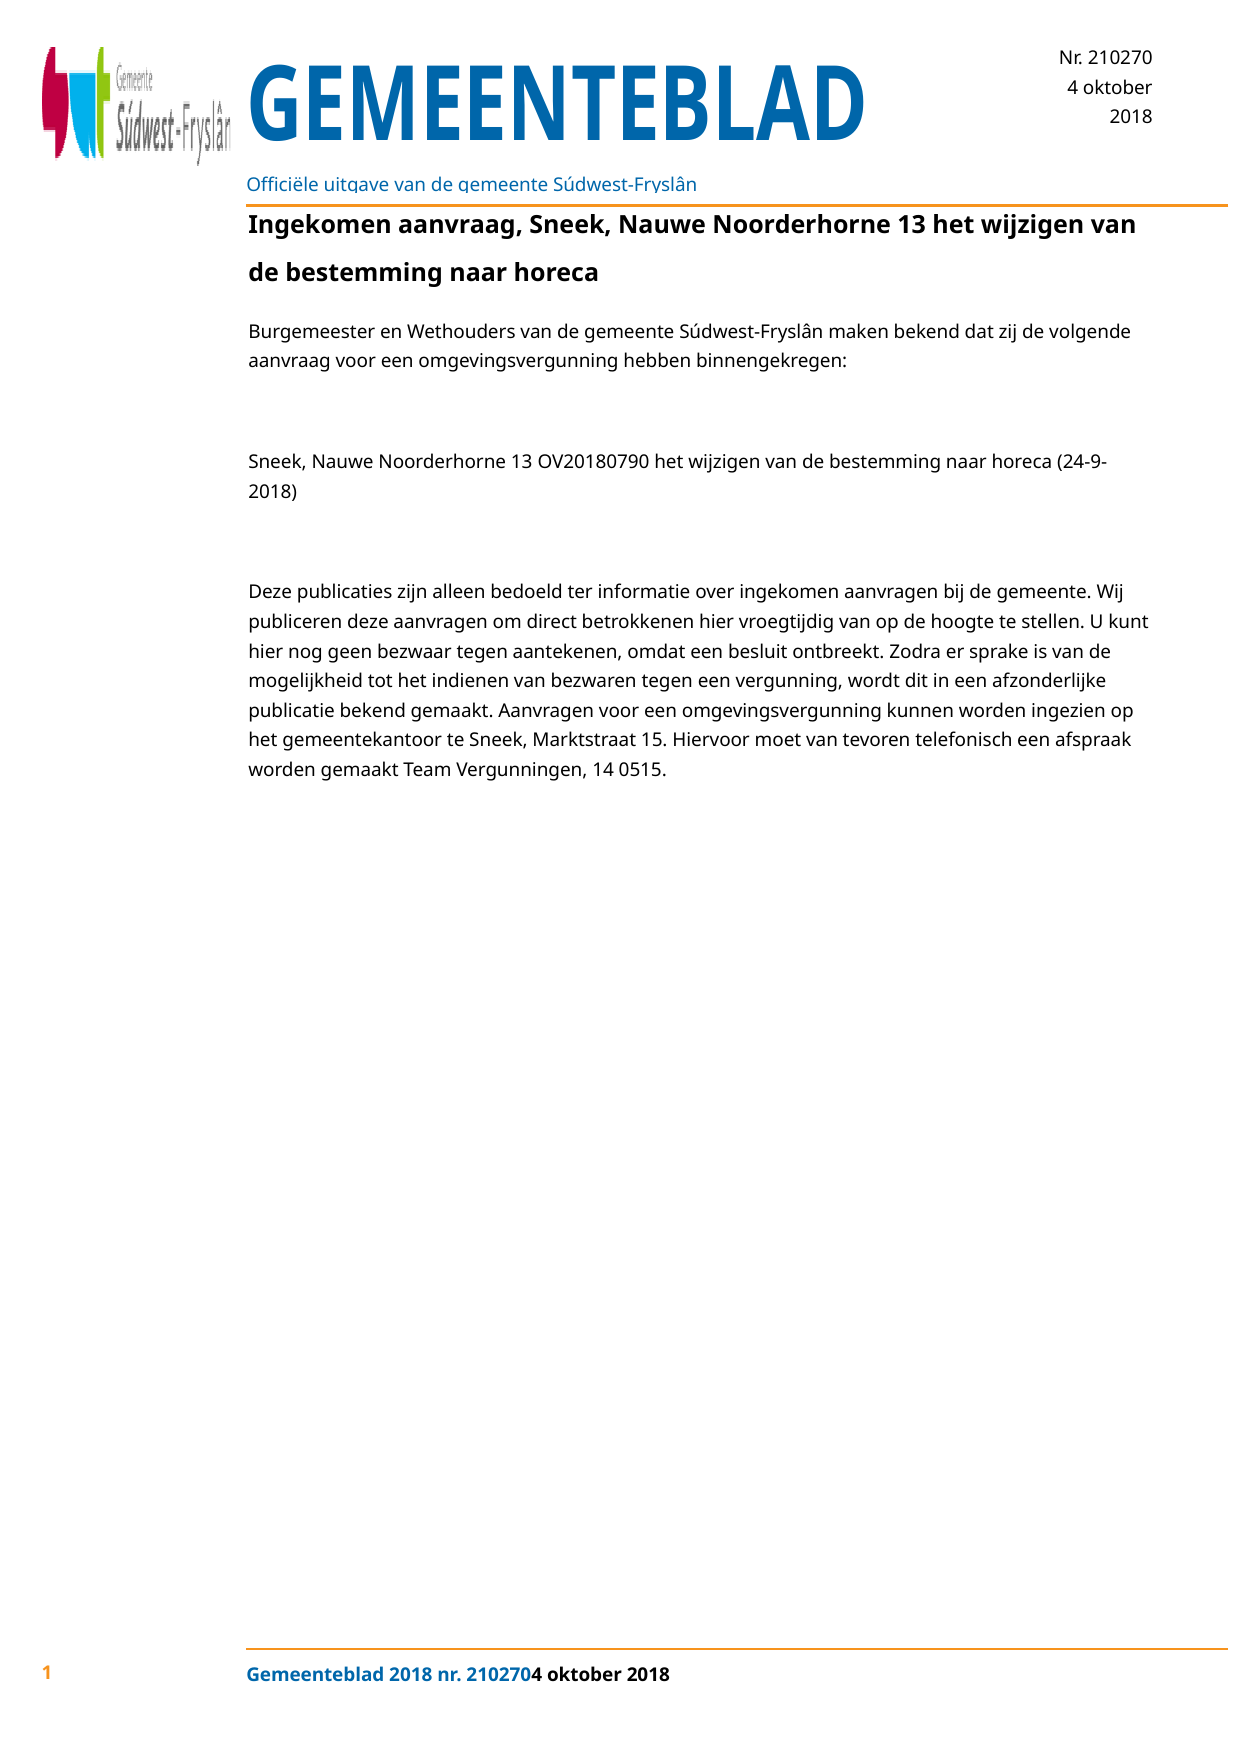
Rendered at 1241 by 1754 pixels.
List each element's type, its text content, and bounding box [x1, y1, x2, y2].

text Ingekomen aanvraag, Sneek, Nauwe Noorderhorne 13 het wijzigen van de bestemming naar horeca [248, 207, 1152, 288]
text Sneek, Nauwe Noorderhorne 13 OV20180790 het wijzigen van de bestemming naar horeca (24-9-2018) [248, 448, 1152, 504]
text Burgemeester en Wethouders van de gemeente Súdwest-Fryslân maken bekend dat zij de volgende aanvraag voor een omgevingsvergunning hebben binnengekregen: [248, 318, 1152, 373]
picture [41, 47, 231, 172]
text Deze publicaties zijn alleen bedoeld ter informatie over ingekomen aanvragen bij de gemeente. Wij publiceren deze aanvragen om direct betrokkenen hier vroegtijdig van op de hoogte te stellen. U kunt hier nog geen bezwaar tegen aantekenen, omdat een besluit ontbreekt. Zodra er sprake is van de mogelijkheid tot het indienen van bezwaren tegen een vergunning, wordt dit in een afzonderlijke publicatie bekend gemaakt. Aanvragen voor een omgevingsvergunning kunnen worden ingezien op het gemeentekantoor te Sneek, Marktstraat 15. Hiervoor moet van tevoren telefonisch een afspraak worden gemaakt Team Vergunningen, 14 0515. [248, 579, 1152, 782]
